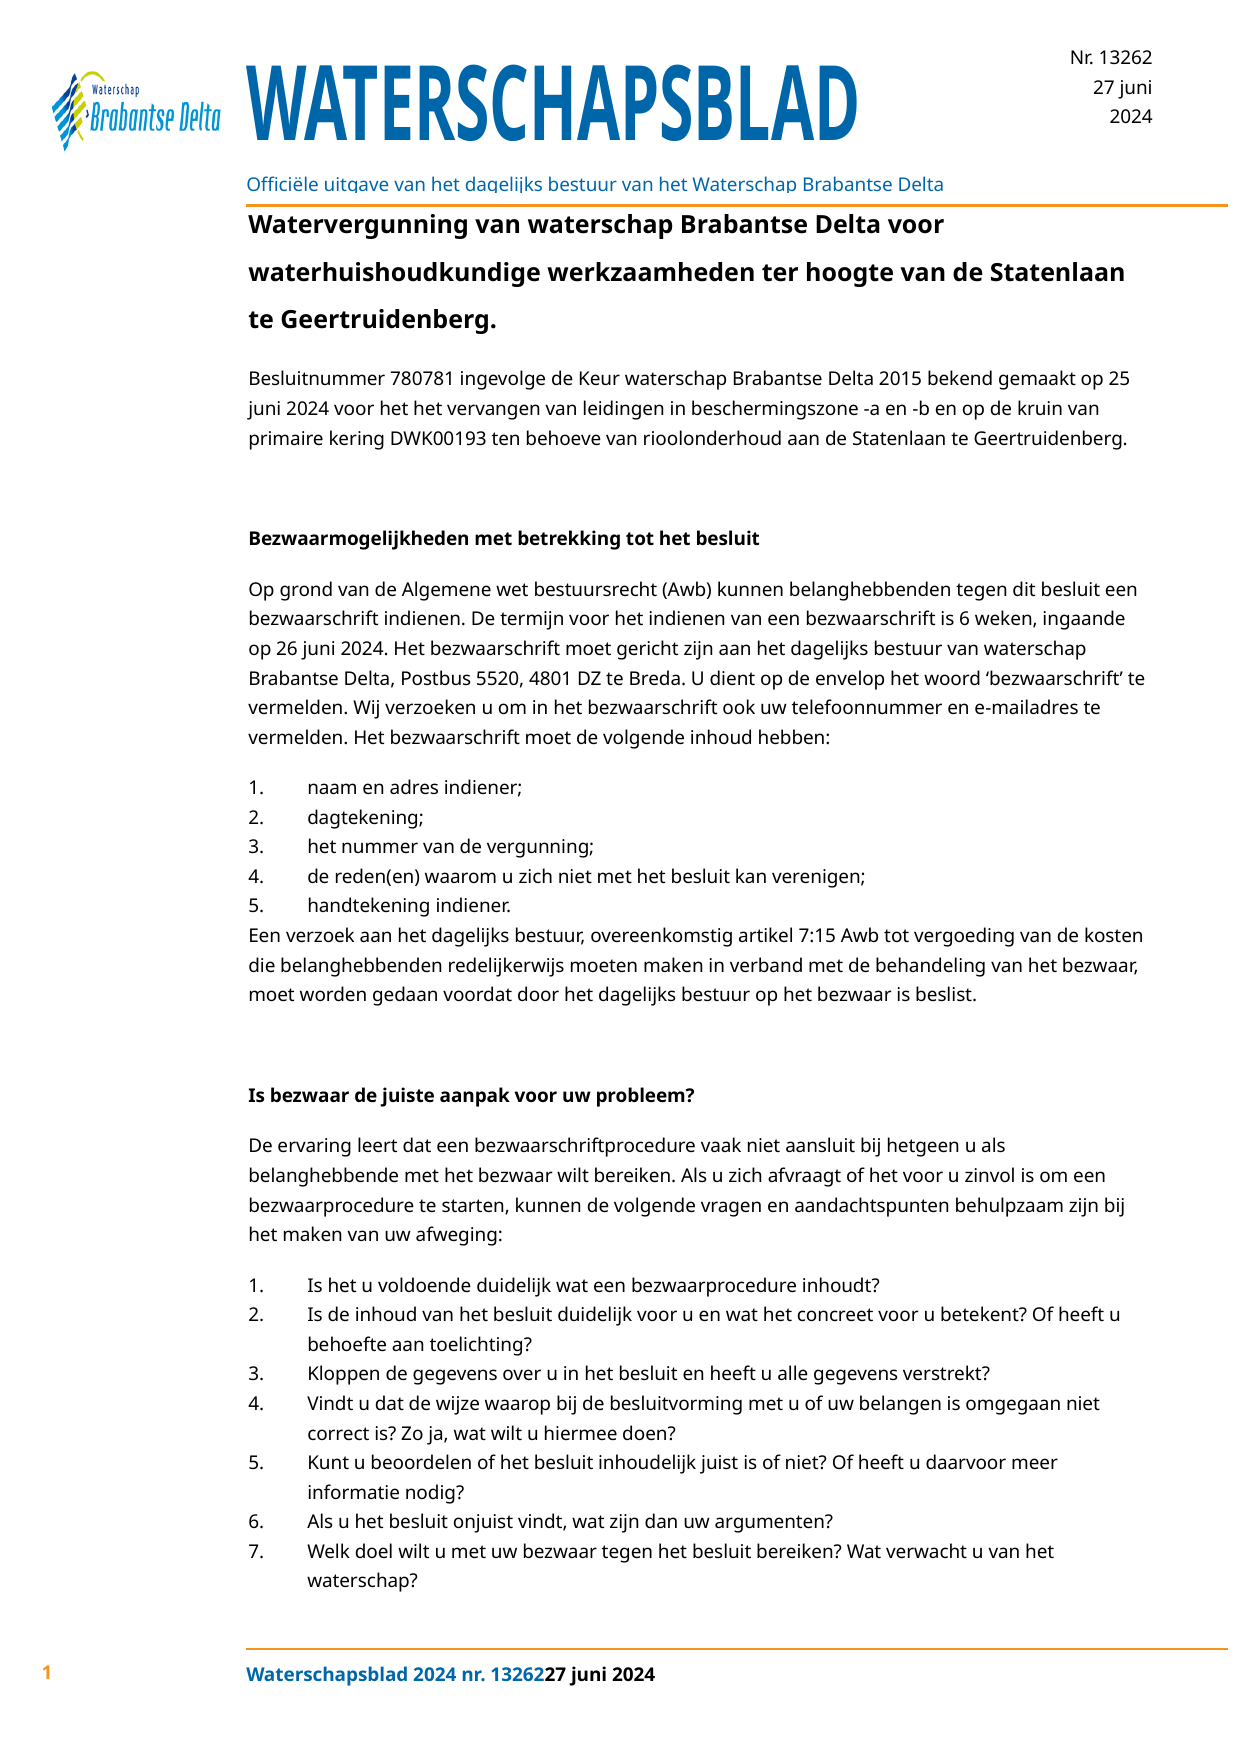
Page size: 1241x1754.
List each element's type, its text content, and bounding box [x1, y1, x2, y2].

list Als u het besluit onjuist vindt, wat zijn dan uw argumenten? [248, 1508, 1152, 1534]
picture [41, 47, 231, 172]
list Welk doel wilt u met uw bezwaar tegen het besluit bereiken? Wat verwacht u van het waterschap? [248, 1538, 1152, 1593]
list handtekening indiener. [248, 893, 1152, 918]
text Een verzoek aan het dagelijks bestuur, overeenkomstig artikel 7:15 Awb tot vergoeding van de kosten die belanghebbenden redelijkerwijs moeten maken in verband met de behandeling van het bezwaar, moet worden gedaan voordat door het dagelijks bestuur op het bezwaar is beslist. [248, 922, 1152, 1007]
list naam en adres indiener; [248, 774, 1152, 800]
list Kloppen de gegevens over u in het besluit en heeft u alle gegevens verstrekt? [248, 1361, 1152, 1386]
list dagtekening; [248, 804, 1152, 829]
list Is het u voldoende duidelijk wat een bezwaarprocedure inhoudt? [248, 1272, 1152, 1297]
text Besluitnummer 780781 ingevolge de Keur waterschap Brabantse Delta 2015 bekend gemaakt op 25 juni 2024 voor het het vervangen van leidingen in beschermingszone -a en -b en op de kruin van primaire kering DWK00193 ten behoeve van rioolonderhoud aan de Statenlaan te Geertruidenberg. [248, 366, 1152, 450]
list Is de inhoud van het besluit duidelijk voor u en wat het concreet voor u betekent? Of heeft u behoefte aan toelichting? [248, 1301, 1152, 1357]
list de reden(en) waarom u zich niet met het besluit kan verenigen; [248, 863, 1152, 889]
text Is bezwaar de juiste aanpak voor uw probleem? [248, 1082, 1152, 1108]
list Kunt u beoordelen of het besluit inhoudelijk juist is of niet? Of heeft u daarvoor meer informatie nodig? [248, 1449, 1152, 1504]
text De ervaring leert dat een bezwaarschriftprocedure vaak niet aansluit bij hetgeen u als belanghebbende met het bezwaar wilt bereiken. Als u zich afvraagt of het voor u zinvol is om een bezwaarprocedure te starten, kunnen de volgende vragen en aandachtspunten behulpzaam zijn bij het maken van uw afweging: [248, 1133, 1152, 1247]
list Vindt u dat de wijze waarop bij de besluitvorming met u of uw belangen is omgegaan niet correct is? Zo ja, wat wilt u hiermee doen? [248, 1390, 1152, 1445]
list het nummer van de vergunning; [248, 833, 1152, 859]
text Op grond van de Algemene wet bestuursrecht (Awb) kunnen belanghebbenden tegen dit besluit een bezwaarschrift indienen. De termijn voor het indienen van een bezwaarschrift is 6 weken, ingaande op 26 juni 2024. Het bezwaarschrift moet gericht zijn aan het dagelijks bestuur van waterschap Brabantse Delta, Postbus 5520, 4801 DZ te Breda. U dient op de envelop het woord ‘bezwaarschrift’ te vermelden. Wij verzoeken u om in het bezwaarschrift ook uw telefoonnummer en e‑mailadres te vermelden. Het bezwaarschrift moet de volgende inhoud hebben: [248, 576, 1152, 749]
text Bezwaarmogelijkheden met betrekking tot het besluit [248, 526, 1152, 551]
text Watervergunning van waterschap Brabantse Delta voor waterhuishoudkundige werkzaamheden ter hoogte van de Statenlaan te Geertruidenberg. [248, 207, 1152, 336]
